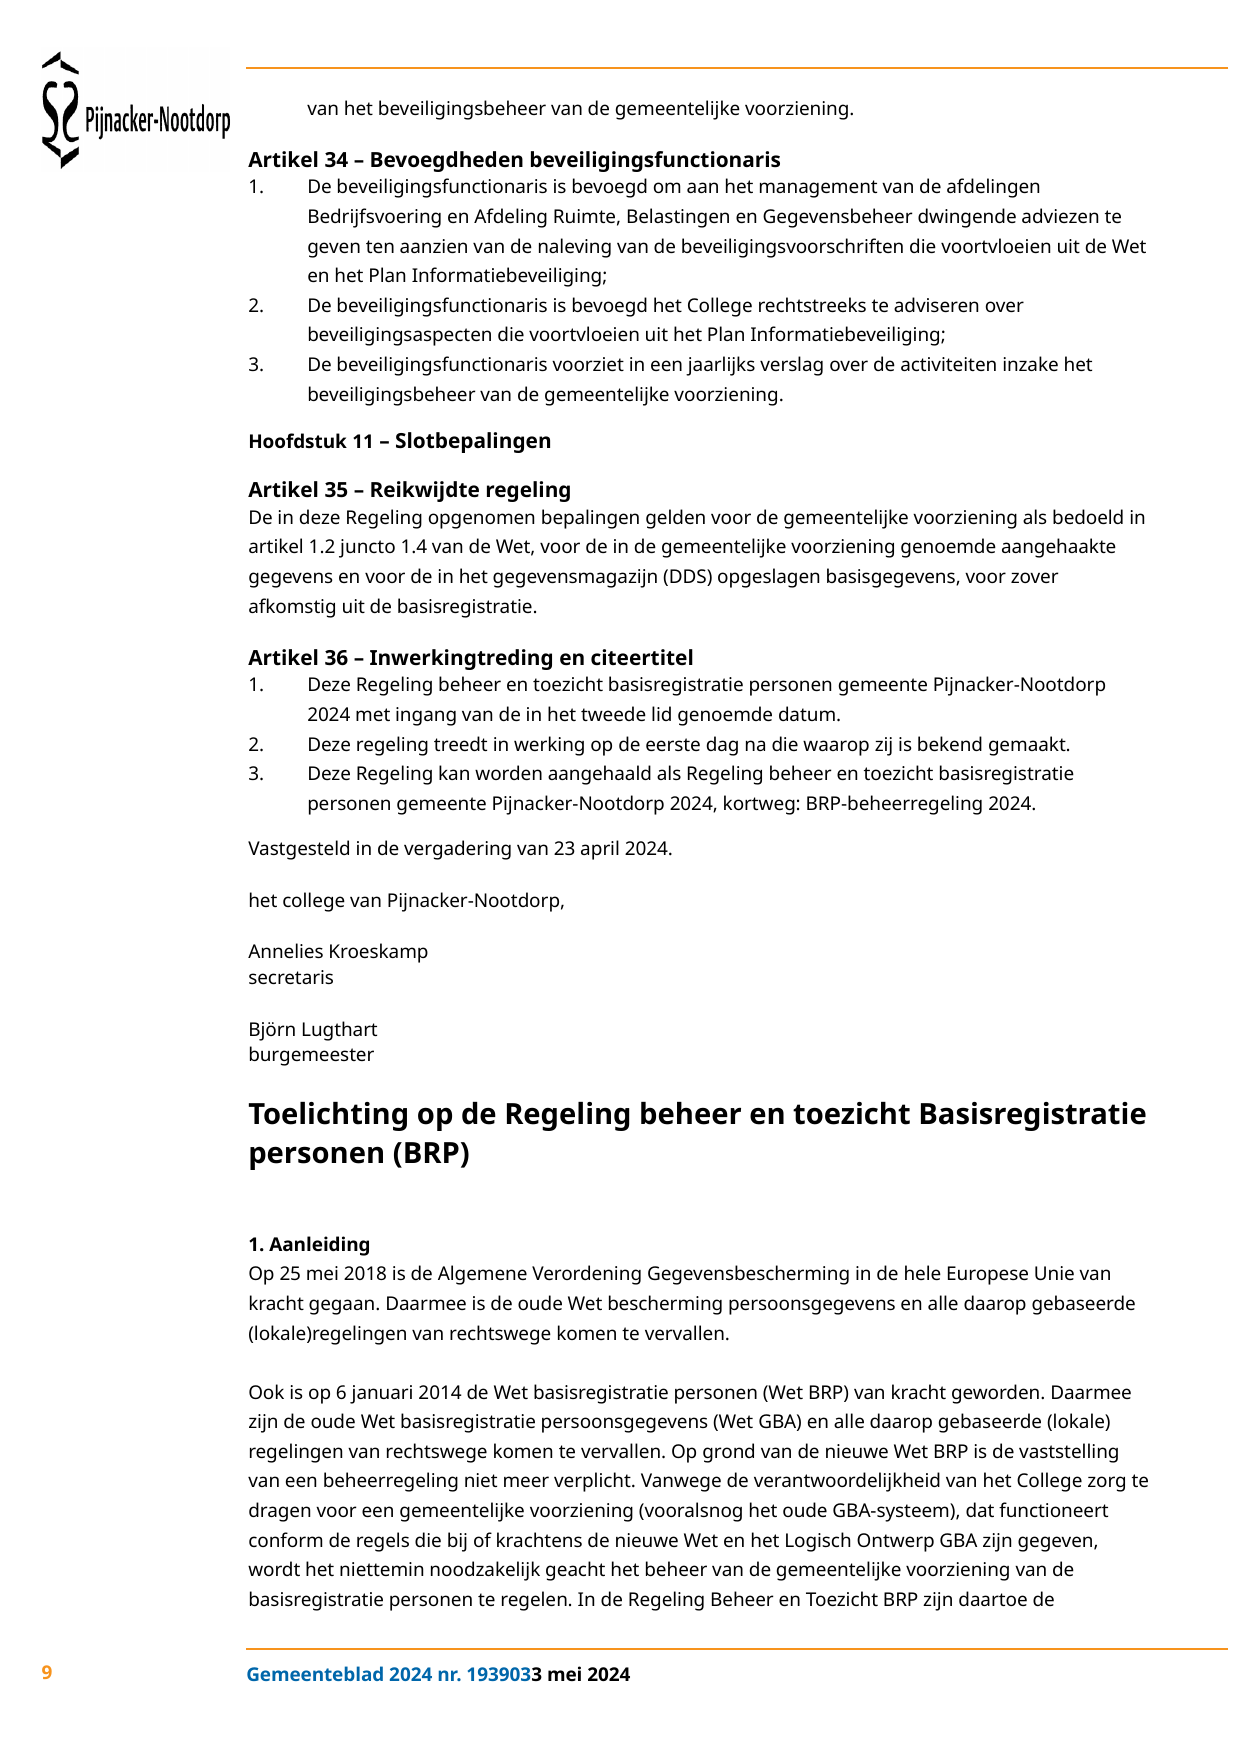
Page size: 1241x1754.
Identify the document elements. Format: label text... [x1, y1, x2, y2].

text Björn Lugthart [248, 1016, 1152, 1041]
text Annelies Kroeskamp [248, 938, 1152, 964]
list Deze Regeling kan worden aangehaald als Regeling beheer en toezicht basisregistratie personen gemeente Pijnacker-Nootdorp 2024, kortweg: BRP-beheerregeling 2024. [248, 760, 1152, 816]
text Artikel 35 – Reikwijdte regeling [248, 476, 1152, 504]
text Vastgesteld in de vergadering van 23 april 2024. [248, 836, 1152, 861]
text Artikel 34 – Bevoegdheden beveiligingsfunctionaris [248, 145, 1152, 174]
list De beveiligingsfunctionaris voorziet in een jaarlijks verslag over de activiteiten inzake het beveiligingsbeheer van de gemeentelijke voorziening. [248, 351, 1152, 406]
text Artikel 36 – Inwerkingtreding en citeertitel [248, 643, 1152, 672]
text Hoofdstuk 11 – Slotbepalingen [248, 426, 1152, 455]
text De in deze Regeling opgenomen bepalingen gelden voor de gemeentelijke voorziening als bedoeld in artikel 1.2 juncto 1.4 van de Wet, voor de in de gemeentelijke voorziening genoemde aangehaakte gegevens en voor de in het gegevensmagazijn (DDS) opgeslagen basisgegevens, voor zover afkomstig uit de basisregistratie. [248, 504, 1152, 618]
text Toelichting op de Regeling beheer en toezicht Basisregistratie personen (BRP) [248, 1093, 1152, 1172]
picture [41, 47, 231, 172]
list Deze regeling treedt in werking op de eerste dag na die waarop zij is bekend gemaakt. [248, 731, 1152, 757]
list De beveiligingsfunctionaris is bevoegd om aan het management van de afdelingen Bedrijfsvoering en Afdeling Ruimte, Belastingen en Gegevensbeheer dwingende adviezen te geven ten aanzien van de naleving van de beveiligingsvoorschriften die voortvloeien uit de Wet en het Plan Informatiebeveiliging; [248, 174, 1152, 288]
text het college van Pijnacker-Nootdorp, [248, 887, 1152, 913]
list De beveiligingsfunctionaris is bevoegd het College rechtstreeks te adviseren over beveiligingsaspecten die voortvloeien uit het Plan Informatiebeveiliging; [248, 292, 1152, 347]
text secretaris [248, 964, 1152, 990]
list van het beveiligingsbeheer van de gemeentelijke voorziening. [248, 95, 1152, 121]
text Op 25 mei 2018 is de Algemene Verordening Gegevensbescherming in de hele Europese Unie van kracht gegaan. Daarmee is de oude Wet bescherming persoonsgegevens en alle daarop gebaseerde (lokale)regelingen van rechtswege komen te vervallen. [248, 1261, 1152, 1346]
list Deze Regeling beheer en toezicht basisregistratie personen gemeente Pijnacker-Nootdorp 2024 met ingang van de in het tweede lid genoemde datum. [248, 672, 1152, 727]
text 1. Aanleiding [248, 1231, 1152, 1257]
text burgemeester [248, 1041, 1152, 1067]
text Ook is op 6 januari 2014 de Wet basisregistratie personen (Wet BRP) van kracht geworden. Daarmee zijn de oude Wet basisregistratie persoonsgegevens (Wet GBA) en alle daarop gebaseerde (lokale) regelingen van rechtswege komen te vervallen. Op grond van de nieuwe Wet BRP is de vaststelling van een beheerregeling niet meer verplicht. Vanwege de verantwoordelijkheid van het College zorg te dragen voor een gemeentelijke voorziening (vooralsnog het oude GBA-systeem), dat functioneert conform de regels die bij of krachtens de nieuwe Wet en het Logisch Ontwerp GBA zijn gegeven, wordt het niettemin noodzakelijk geacht het beheer van de gemeentelijke voorziening van de basisregistratie personen te regelen. In de Regeling Beheer en Toezicht BRP zijn daartoe de [248, 1379, 1152, 1612]
